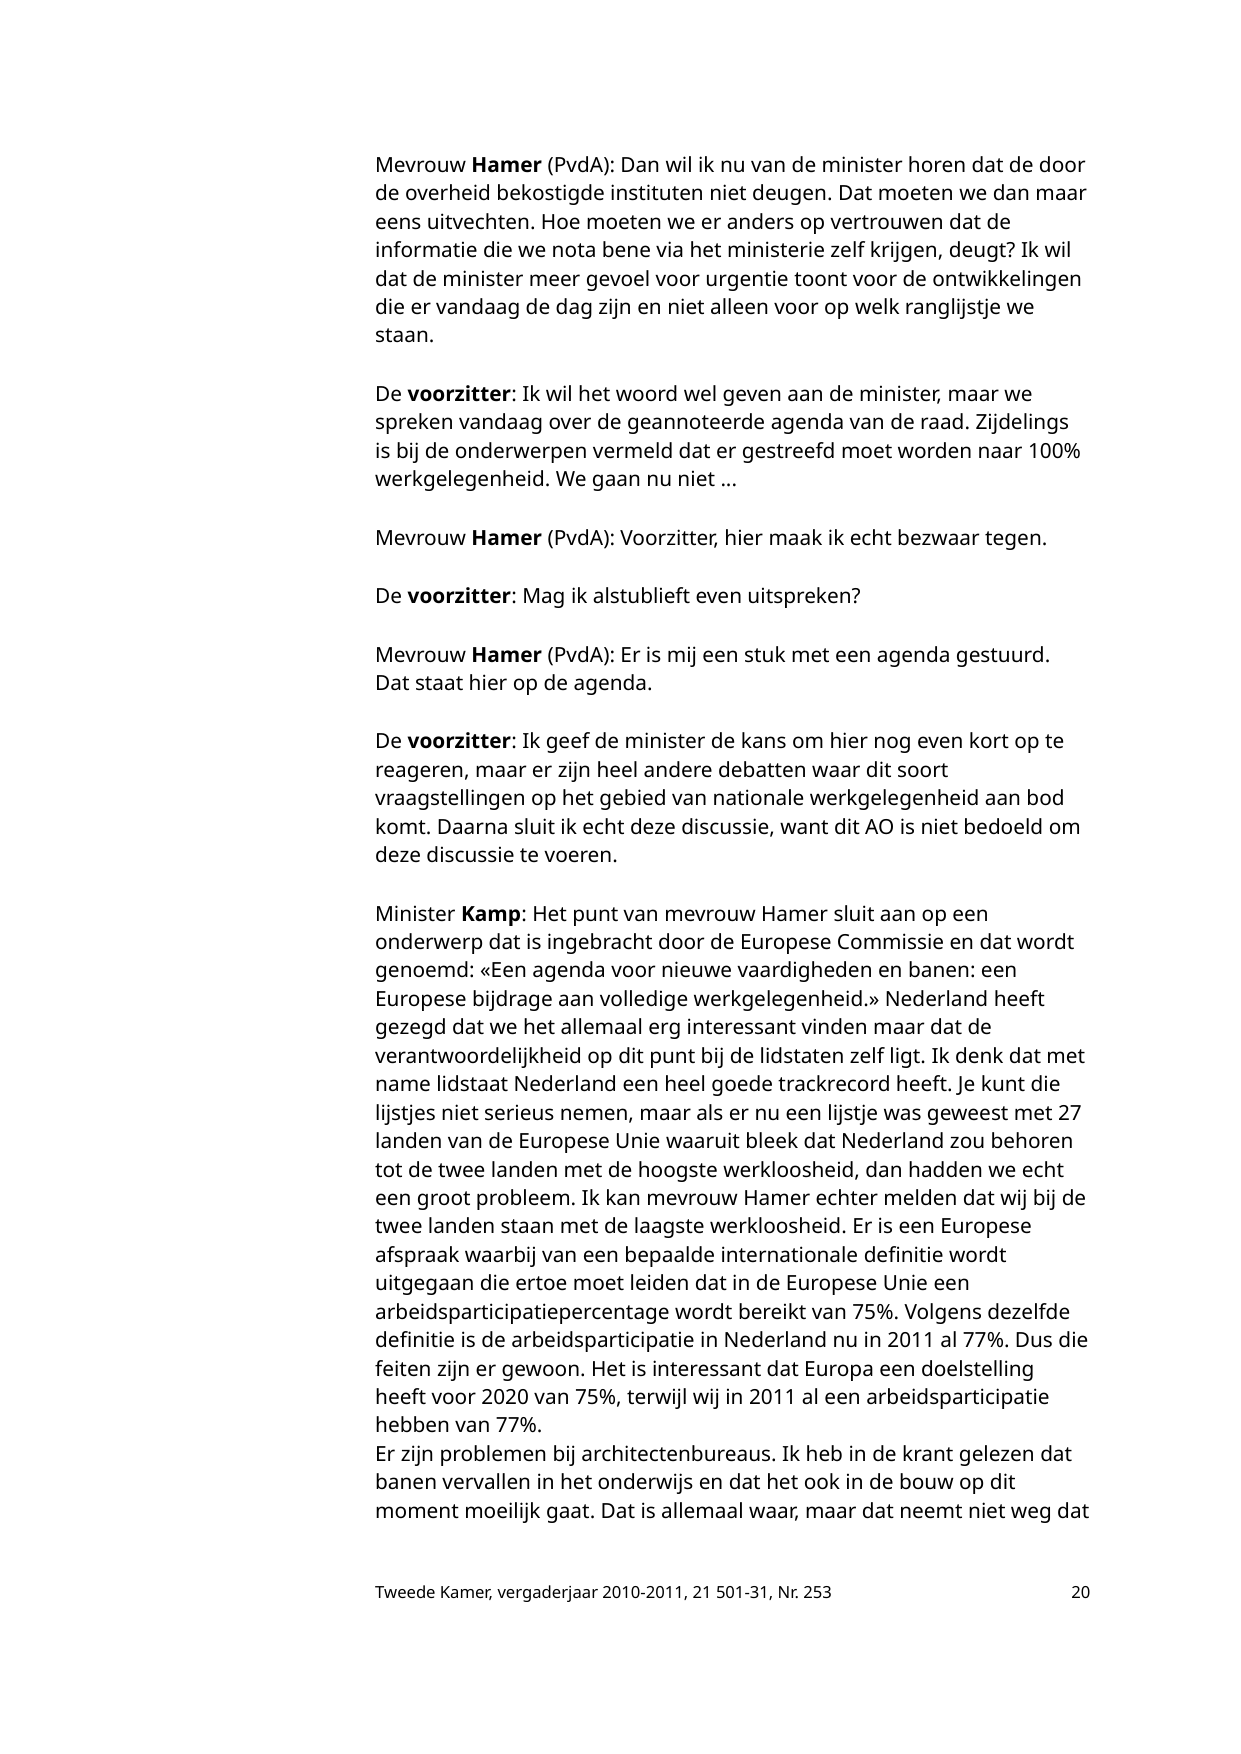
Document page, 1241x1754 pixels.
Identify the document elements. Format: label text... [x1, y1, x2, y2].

text De voorzitter: Ik wil het woord wel geven aan de minister, maar we spreken vandaag over de geannoteerde agenda van de raad. Zijdelings is bij de onderwerpen vermeld dat er gestreefd moet worden naar 100% werkgelegenheid. We gaan nu niet ... [375, 379, 1090, 493]
text Mevrouw Hamer (PvdA): Voorzitter, hier maak ik echt bezwaar tegen. [375, 523, 1090, 551]
text De voorzitter: Ik geef de minister de kans om hier nog even kort op te reageren, maar er zijn heel andere debatten waar dit soort vraagstellingen op het gebied van nationale werkgelegenheid aan bod komt. Daarna sluit ik echt deze discussie, want dit AO is niet bedoeld om deze discussie te voeren. [375, 727, 1090, 869]
text Mevrouw Hamer (PvdA): Er is mij een stuk met een agenda gestuurd. Dat staat hier op de agenda. [375, 640, 1090, 697]
text De voorzitter: Mag ik alstublieft even uitspreken? [375, 581, 1090, 610]
text Minister Kamp: Het punt van mevrouw Hamer sluit aan op een onderwerp dat is ingebracht door de Europese Commissie en dat wordt genoemd: «Een agenda voor nieuwe vaardigheden en banen: een Europese bijdrage aan volledige werkgelegenheid.» Nederland heeft gezegd dat we het allemaal erg interessant vinden maar dat de verantwoordelijkheid op dit punt bij de lidstaten zelf ligt. Ik denk dat met name lidstaat Nederland een heel goede trackrecord heeft. Je kunt die lijstjes niet serieus nemen, maar als er nu een lijstje was geweest met 27 landen van de Europese Unie waaruit bleek dat Nederland zou behoren tot de twee landen met de hoogste werkloosheid, dan hadden we echt een groot probleem. Ik kan mevrouw Hamer echter melden dat wij bij de twee landen staan met de laagste werkloosheid. Er is een Europese afspraak waarbij van een bepaalde internationale definitie wordt uitgegaan die ertoe moet leiden dat in de Europese Unie een arbeidsparticipatiepercentage wordt bereikt van 75%. Volgens dezelfde definitie is de arbeidsparticipatie in Nederland nu in 2011 al 77%. Dus die feiten zijn er gewoon. Het is interessant dat Europa een doelstelling heeft voor 2020 van 75%, terwijl wij in 2011 al een arbeidsparticipatie hebben van 77%. [375, 899, 1090, 1439]
text Er zijn problemen bij architectenbureaus. Ik heb in de krant gelezen dat banen vervallen in het onderwijs en dat het ook in de bouw op dit moment moeilijk gaat. Dat is allemaal waar, maar dat neemt niet weg dat [375, 1439, 1090, 1524]
text Mevrouw Hamer (PvdA): Dan wil ik nu van de minister horen dat de door de overheid bekostigde instituten niet deugen. Dat moeten we dan maar eens uitvechten. Hoe moeten we er anders op vertrouwen dat de informatie die we nota bene via het ministerie zelf krijgen, deugt? Ik wil dat de minister meer gevoel voor urgentie toont voor de ontwikkelingen die er vandaag de dag zijn en niet alleen voor op welk ranglijstje we staan. [375, 150, 1090, 349]
